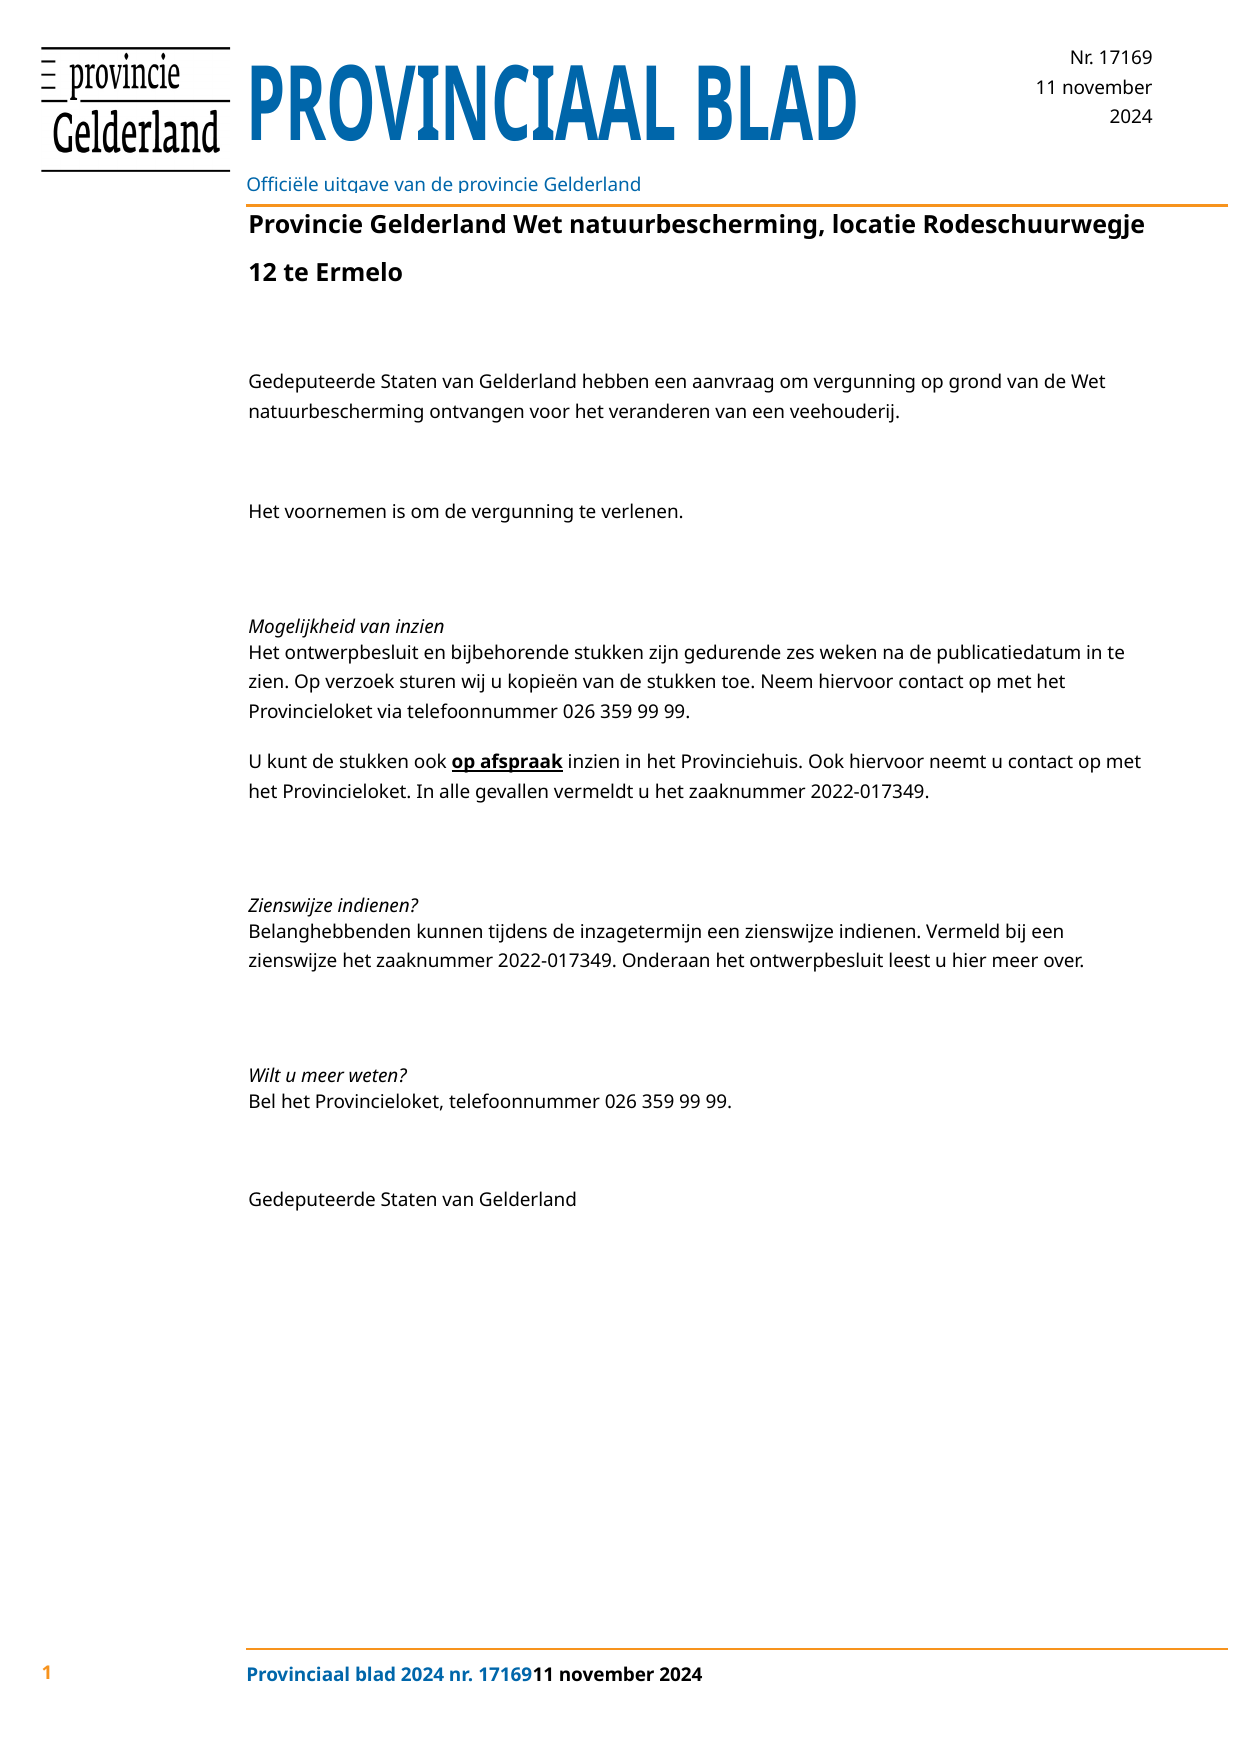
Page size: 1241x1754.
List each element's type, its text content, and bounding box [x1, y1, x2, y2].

text Bel het Provincieloket, telefoonnummer 026 359 99 99. [248, 1088, 1152, 1113]
text Het voornemen is om de vergunning te verlenen. [248, 499, 1152, 524]
text Zienswijze indienen? [248, 892, 1152, 918]
text Mogelijkheid van inzien [248, 613, 1152, 639]
text Gedeputeerde Staten van Gelderland [248, 1186, 1152, 1212]
text Provincie Gelderland Wet natuurbescherming, locatie Rodeschuurwegje 12 te Ermelo [248, 207, 1152, 288]
text Het ontwerpbesluit en bijbehorende stukken zijn gedurende zes weken na de publicatiedatum in te zien. Op verzoek sturen wij u kopieën van de stukken toe. Neem hiervoor contact op met het Provincieloket via telefoonnummer 026 359 99 99. [248, 639, 1152, 724]
picture [41, 47, 231, 172]
text Gedeputeerde Staten van Gelderland hebben een aanvraag om vergunning op grond van de Wet natuurbescherming ontvangen voor het veranderen van een veehouderij. [248, 368, 1152, 424]
text Belanghebbenden kunnen tijdens de inzagetermijn een zienswijze indienen. Vermeld bij een zienswijze het zaaknummer 2022-017349. Onderaan het ontwerpbesluit leest u hier meer over. [248, 918, 1152, 973]
text Wilt u meer weten? [248, 1062, 1152, 1088]
text U kunt de stukken ook op afspraak inzien in het Provinciehuis. Ook hiervoor neemt u contact op met het Provincieloket. In alle gevallen vermeldt u het zaaknummer 2022-017349. [248, 748, 1152, 804]
